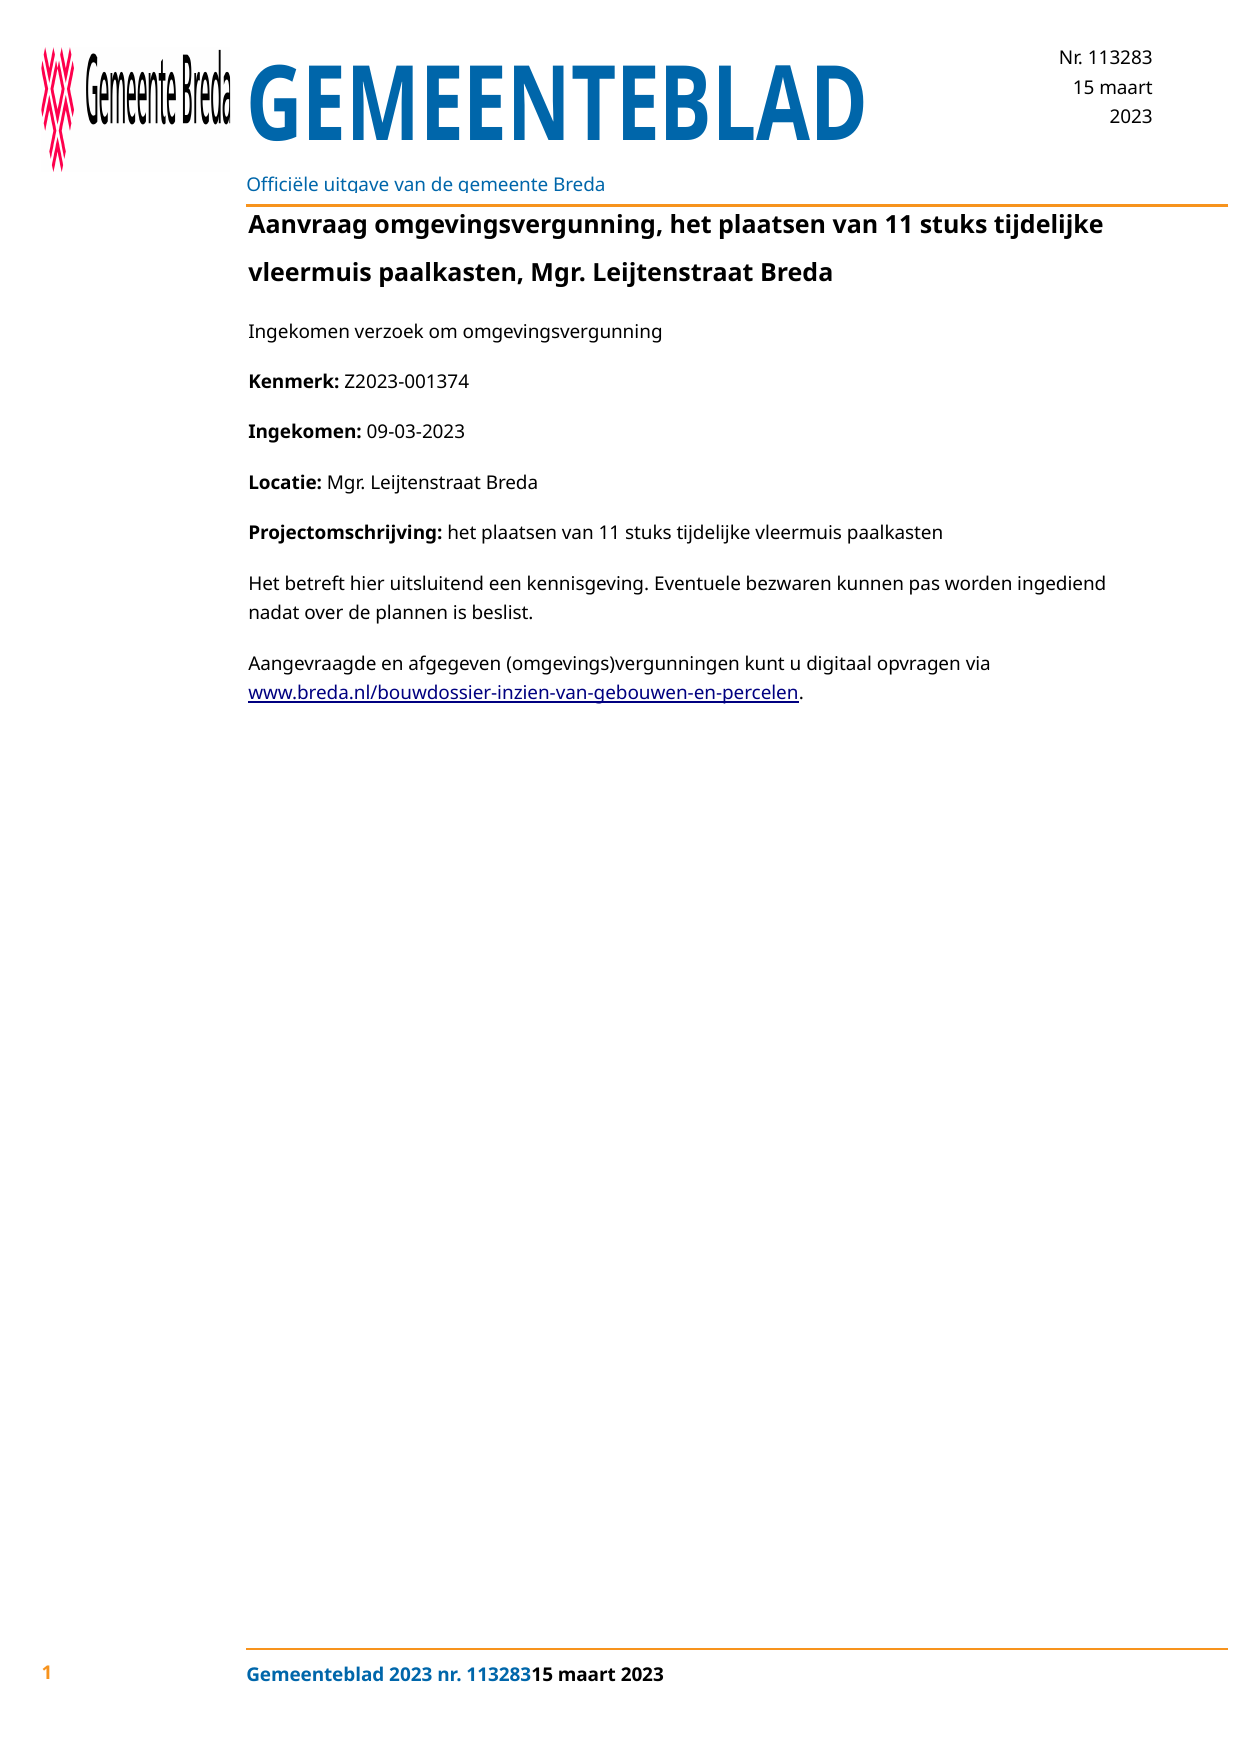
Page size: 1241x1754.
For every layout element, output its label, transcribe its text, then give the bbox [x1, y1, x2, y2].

text Ingekomen verzoek om omgevingsvergunning [248, 318, 1152, 344]
text Aangevraagde en afgegeven (omgevings)vergunningen kunt u digitaal opvragen via www.breda.nl/bouwdossier-inzien-van-gebouwen-en-percelen. [248, 650, 1152, 705]
text Locatie: Mgr. Leijtenstraat Breda [248, 469, 1152, 495]
text Kenmerk: Z2023-001374 [248, 368, 1152, 394]
text Projectomschrijving: het plaatsen van 11 stuks tijdelijke vleermuis paalkasten [248, 519, 1152, 545]
picture [41, 47, 231, 172]
text Ingekomen: 09-03-2023 [248, 419, 1152, 444]
text Aanvraag omgevingsvergunning, het plaatsen van 11 stuks tijdelijke vleermuis paalkasten, Mgr. Leijtenstraat Breda [248, 207, 1152, 288]
text Het betreft hier uitsluitend een kennisgeving. Eventuele bezwaren kunnen pas worden ingediend nadat over de plannen is beslist. [248, 570, 1152, 625]
